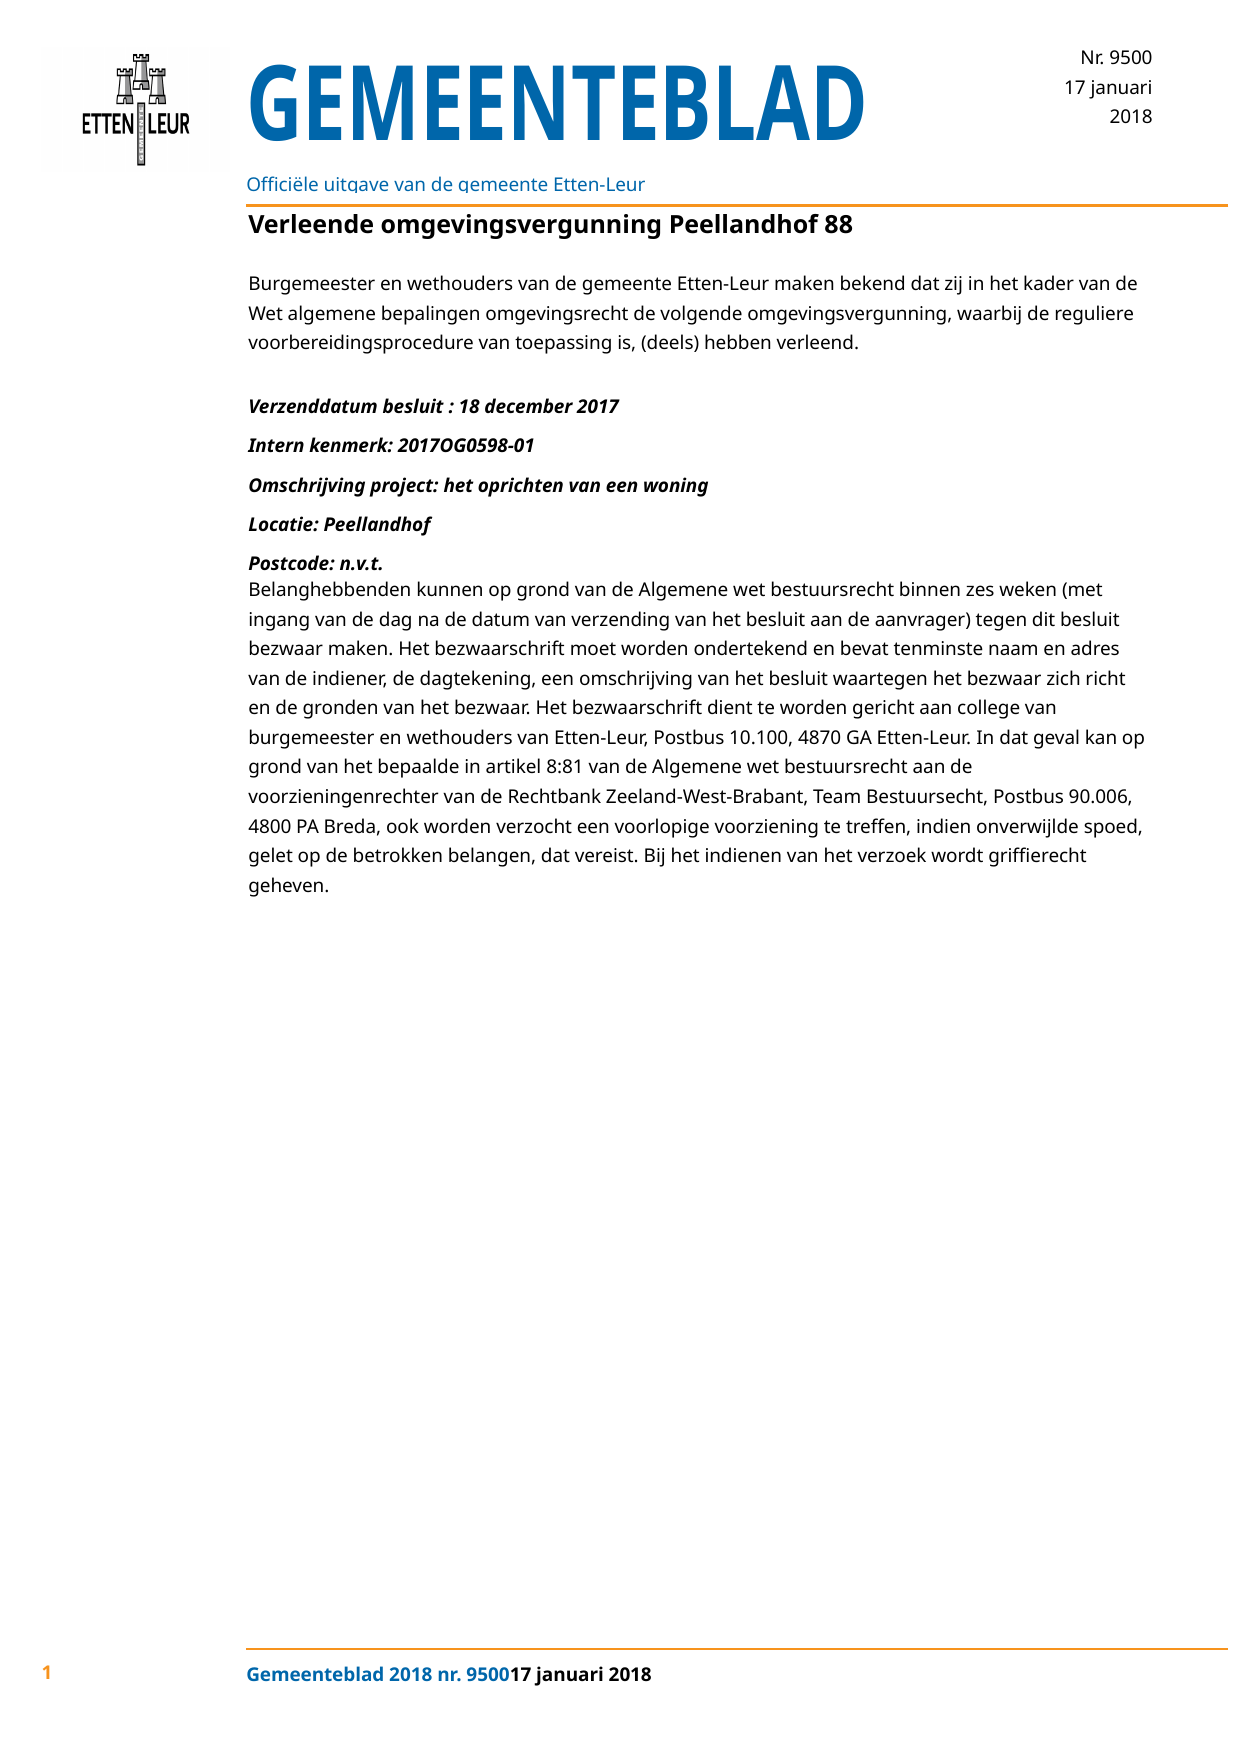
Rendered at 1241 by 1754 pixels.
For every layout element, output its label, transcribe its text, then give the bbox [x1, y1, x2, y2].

text Locatie: Peellandhof [248, 511, 1152, 537]
text Verleende omgevingsvergunning Peellandhof 88 [248, 207, 1152, 241]
text Omschrijving project: het oprichten van een woning [248, 472, 1152, 498]
text Burgemeester en wethouders van de gemeente Etten-Leur maken bekend dat zij in het kader van de Wet algemene bepalingen omgevingsrecht de volgende omgevingsvergunning, waarbij de reguliere voorbereidingsprocedure van toepassing is, (deels) hebben verleend. [248, 270, 1152, 355]
text Belanghebbenden kunnen op grond van de Algemene wet bestuursrecht binnen zes weken (met ingang van de dag na de datum van verzending van het besluit aan de aanvrager) tegen dit besluit bezwaar maken. Het bezwaarschrift moet worden ondertekend en bevat tenminste naam en adres van de indiener, de dagtekening, een omschrijving van het besluit waartegen het bezwaar zich richt en de gronden van het bezwaar. Het bezwaarschrift dient te worden gericht aan college van burgemeester en wethouders van Etten-Leur, Postbus 10.100, 4870 GA Etten-Leur. In dat geval kan op grond van het bepaalde in artikel 8:81 van de Algemene wet bestuursrecht aan de voorzieningenrechter van de Rechtbank Zeeland-West-Brabant, Team Bestuursecht, Postbus 90.006, 4800 PA Breda, ook worden verzocht een voorlopige voorziening te treffen, indien onverwijlde spoed, gelet op de betrokken belangen, dat vereist. Bij het indienen van het verzoek wordt griffierecht geheven. [248, 576, 1152, 898]
text Intern kenmerk: 2017OG0598-01 [248, 433, 1152, 458]
picture [41, 47, 231, 172]
text Postcode: n.v.t. [248, 551, 1152, 576]
text Verzenddatum besluit : 18 december 2017 [248, 393, 1152, 419]
